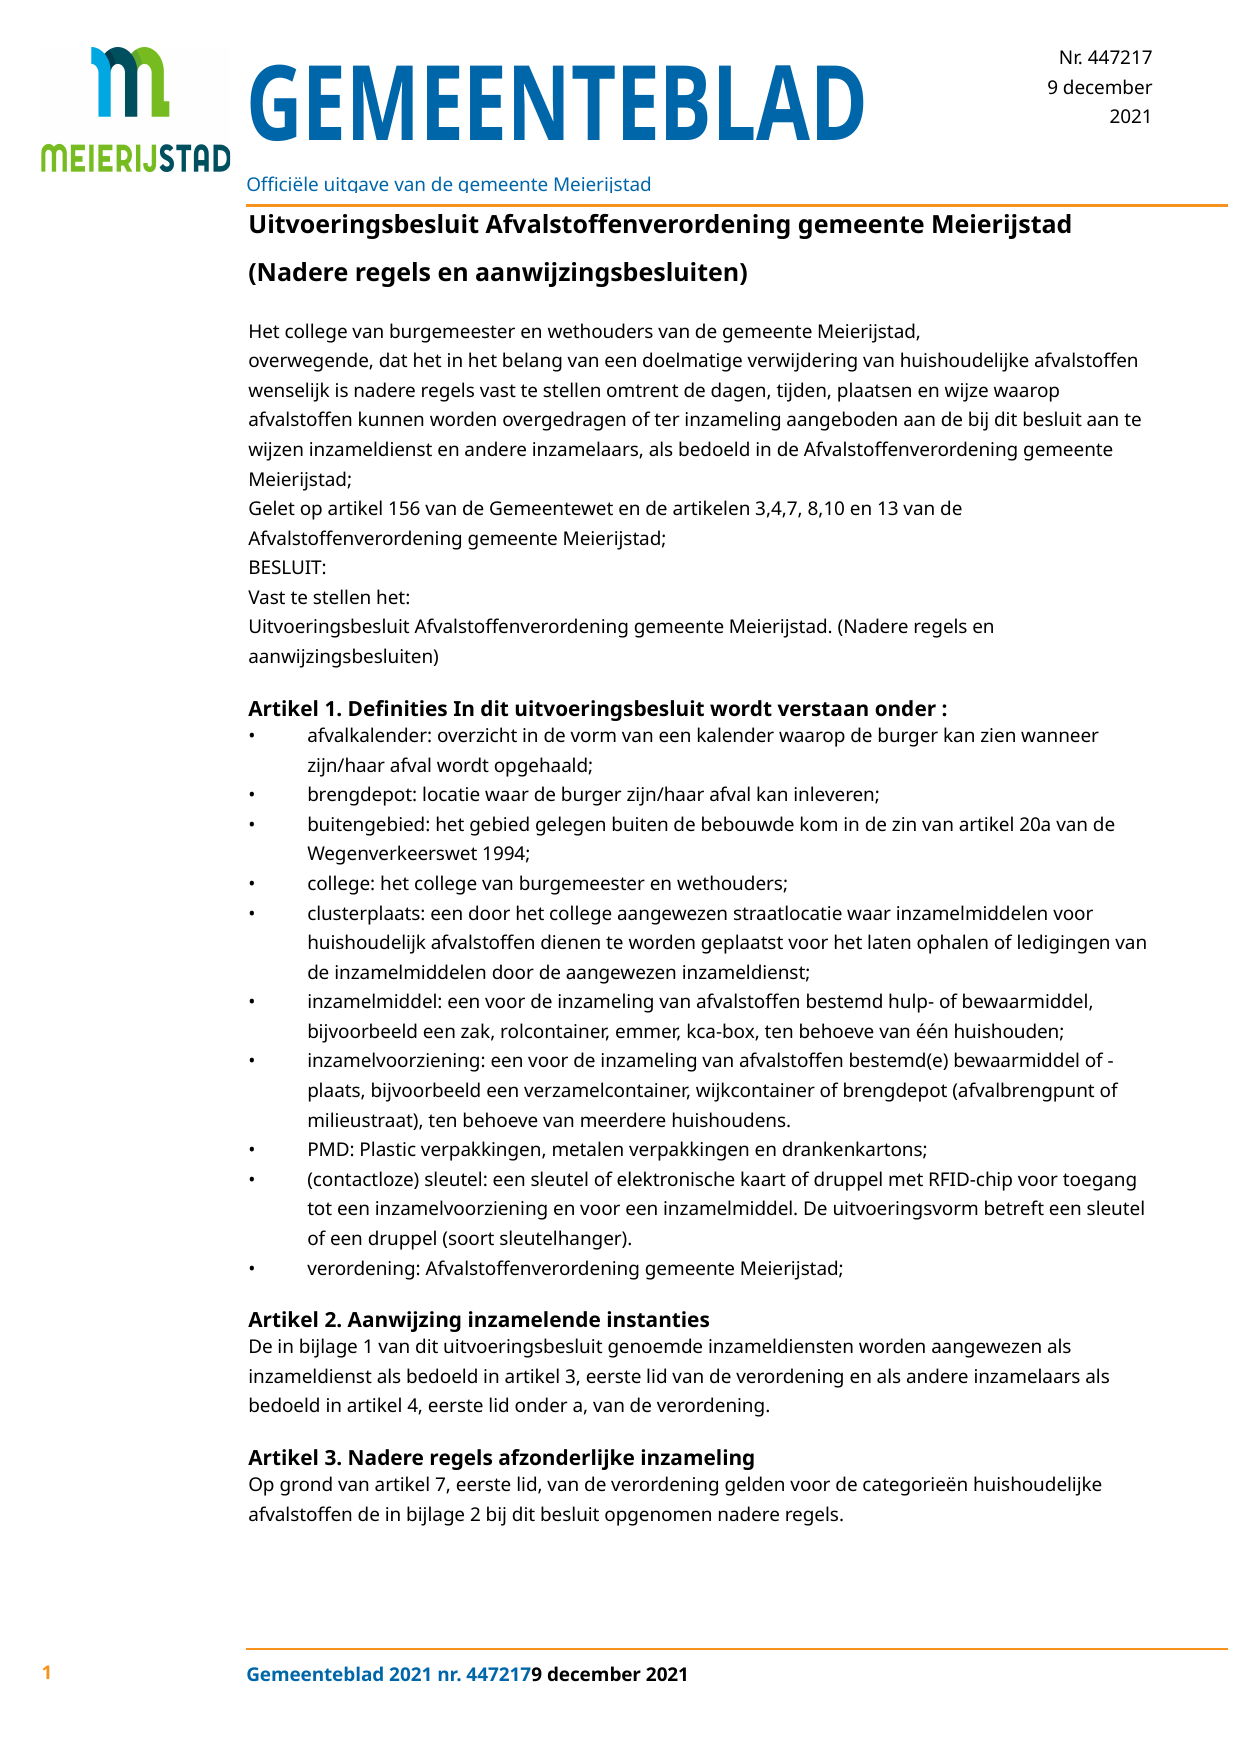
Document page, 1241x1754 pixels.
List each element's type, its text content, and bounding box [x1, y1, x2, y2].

text De in bijlage 1 van dit uitvoeringsbesluit genoemde inzameldiensten worden aangewezen als inzameldienst als bedoeld in artikel 3, eerste lid van de verordening en als andere inzamelaars als bedoeld in artikel 4, eerste lid onder a, van de verordening. [248, 1333, 1152, 1418]
list inzamelmiddel: een voor de inzameling van afvalstoffen bestemd hulp- of bewaarmiddel, bijvoorbeeld een zak, rolcontainer, emmer, kca-box, ten behoeve van één huishouden; [248, 988, 1152, 1044]
text Uitvoeringsbesluit Afvalstoffenverordening gemeente Meierijstad. (Nadere regels en aanwijzingsbesluiten) [248, 614, 1152, 669]
list PMD: Plastic verpakkingen, metalen verpakkingen en drankenkartons; [248, 1136, 1152, 1162]
text Gelet op artikel 156 van de Gemeentewet en de artikelen 3,4,7, 8,10 en 13 van de Afvalstoffenverordening gemeente Meierijstad; [248, 495, 1152, 551]
text Vast te stellen het: [248, 584, 1152, 610]
text Op grond van artikel 7, eerste lid, van de verordening gelden voor de categorieën huishoudelijke afvalstoffen de in bijlage 2 bij dit besluit opgenomen nadere regels. [248, 1472, 1152, 1527]
list buitengebied: het gebied gelegen buiten de bebouwde kom in de zin van artikel 20a van de Wegenverkeerswet 1994; [248, 811, 1152, 866]
text Artikel 3. Nadere regels afzonderlijke inzameling [248, 1443, 1152, 1472]
text overwegende, dat het in het belang van een doelmatige verwijdering van huishoudelijke afvalstoffen wenselijk is nadere regels vast te stellen omtrent de dagen, tijden, plaatsen en wijze waarop afvalstoffen kunnen worden overgedragen of ter inzameling aangeboden aan de bij dit besluit aan te wijzen inzameldienst en andere inzamelaars, als bedoeld in de Afvalstoffenverordening gemeente Meierijstad; [248, 347, 1152, 492]
list (contactloze) sleutel: een sleutel of elektronische kaart of druppel met RFID-chip voor toegang tot een inzamelvoorziening en voor een inzamelmiddel. De uitvoeringsvorm betreft een sleutel of een druppel (soort sleutelhanger). [248, 1166, 1152, 1251]
text Het college van burgemeester en wethouders van de gemeente Meierijstad, [248, 318, 1152, 344]
list college: het college van burgemeester en wethouders; [248, 870, 1152, 896]
text Artikel 1. Definities In dit uitvoeringsbesluit wordt verstaan onder : [248, 694, 1152, 722]
text BESLUIT: [248, 554, 1152, 580]
list verordening: Afvalstoffenverordening gemeente Meierijstad; [248, 1255, 1152, 1280]
list clusterplaats: een door het college aangewezen straatlocatie waar inzamelmiddelen voor huishoudelijk afvalstoffen dienen te worden geplaatst voor het laten ophalen of ledigingen van de inzamelmiddelen door de aangewezen inzameldienst; [248, 900, 1152, 984]
picture [41, 47, 231, 172]
list brengdepot: locatie waar de burger zijn/haar afval kan inleveren; [248, 781, 1152, 807]
list inzamelvoorziening: een voor de inzameling van afvalstoffen bestemd(e) bewaarmiddel of -plaats, bijvoorbeeld een verzamelcontainer, wijkcontainer of brengdepot (afvalbrengpunt of milieustraat), ten behoeve van meerdere huishoudens. [248, 1048, 1152, 1132]
text Uitvoeringsbesluit Afvalstoffenverordening gemeente Meierijstad (Nadere regels en aanwijzingsbesluiten) [248, 207, 1152, 288]
text Artikel 2. Aanwijzing inzamelende instanties [248, 1305, 1152, 1333]
list afvalkalender: overzicht in de vorm van een kalender waarop de burger kan zien wanneer zijn/haar afval wordt opgehaald; [248, 722, 1152, 777]
